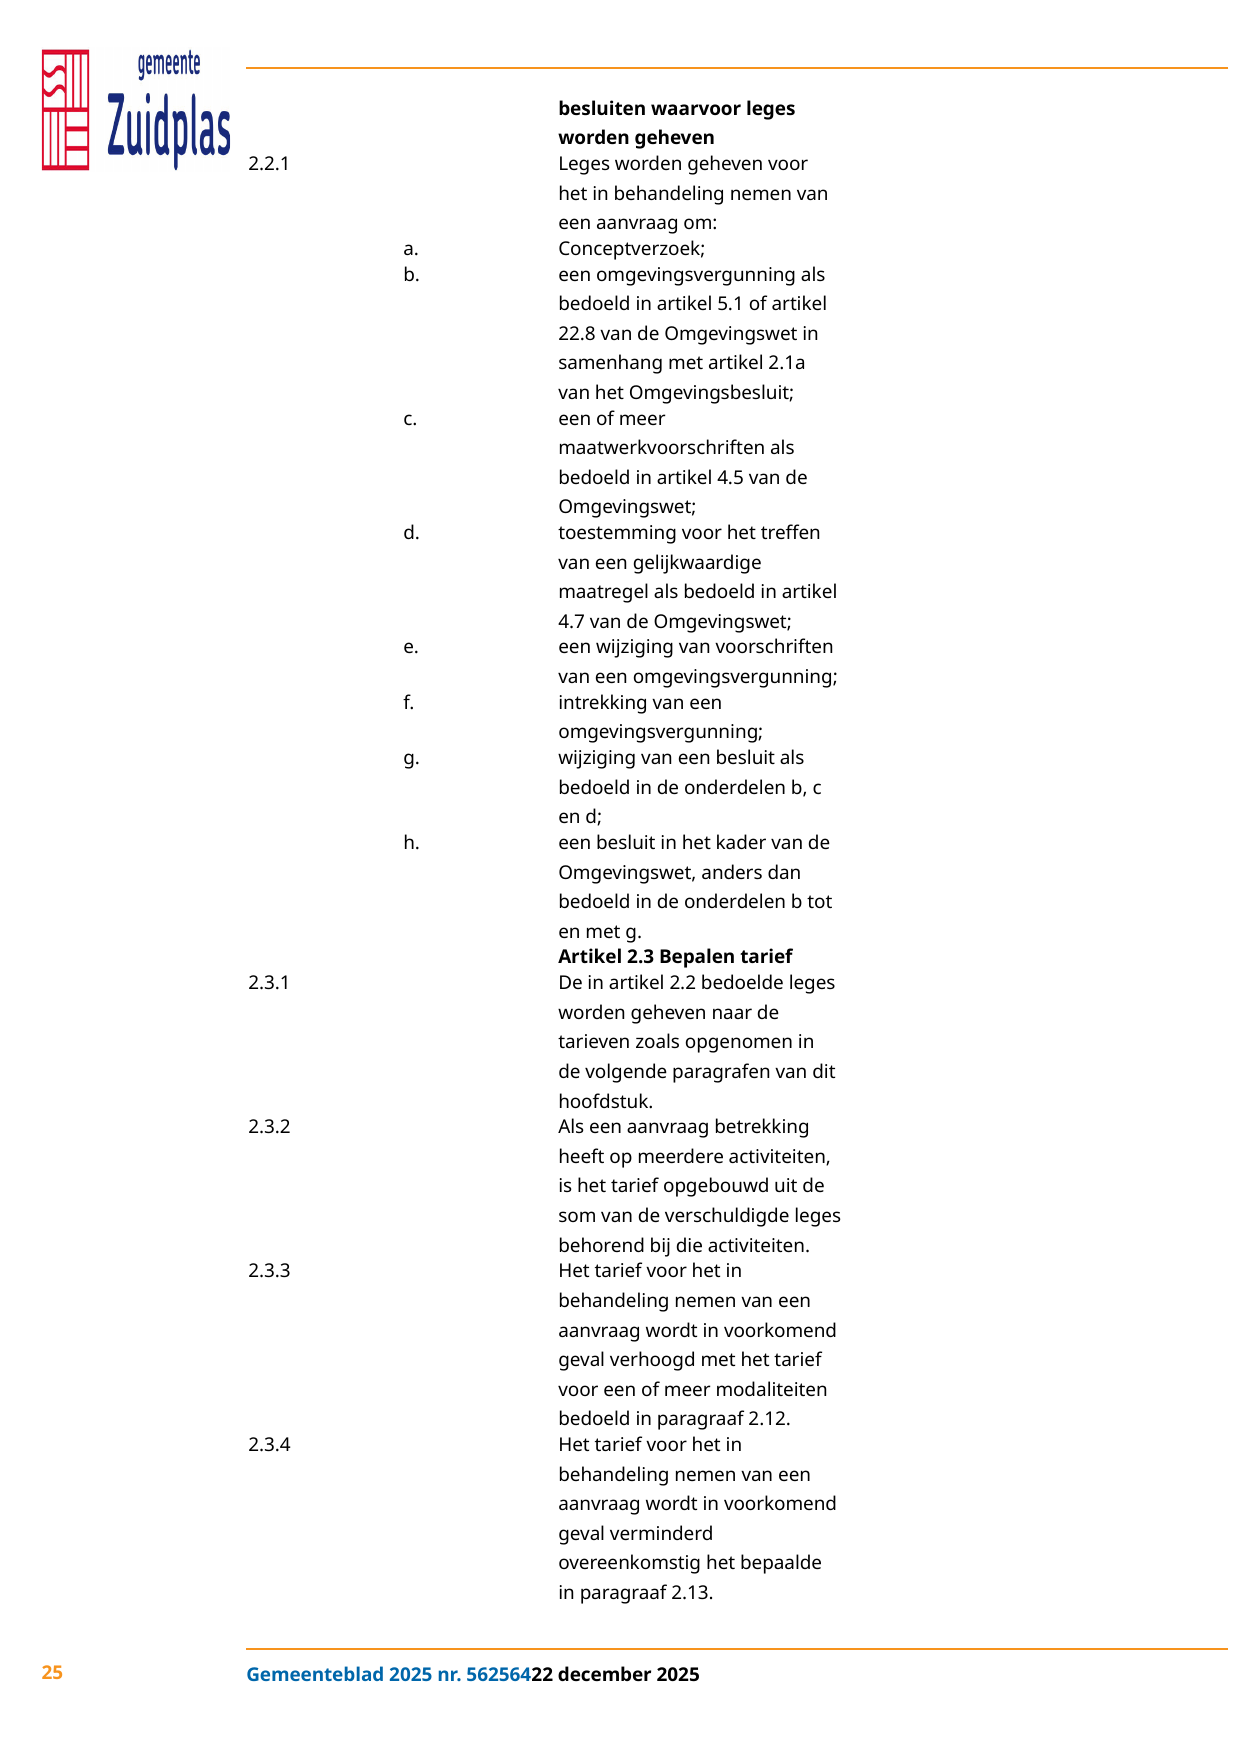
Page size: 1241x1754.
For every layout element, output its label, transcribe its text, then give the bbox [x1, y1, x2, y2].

table_cell e. [403, 634, 558, 689]
table_cell c. [403, 405, 558, 519]
table_cell wijziging van een besluit als bedoeld in de onderdelen b, c en d; [558, 744, 841, 829]
table_cell [841, 405, 996, 519]
table_cell [403, 150, 558, 235]
table_cell [996, 405, 1152, 519]
table_cell [248, 634, 403, 689]
table_cell toestemming voor het treffen van een gelijkwaardige maatregel als bedoeld in artikel 4.7 van de Omgevingswet; [558, 519, 841, 634]
table_cell [841, 235, 996, 261]
table_cell a. [403, 235, 558, 261]
table_cell [841, 970, 996, 1113]
table_cell Het tarief voor het in behandeling nemen van een aanvraag wordt in voorkomend geval verminderd overeenkomstig het bepaalde in paragraaf 2.13. [558, 1431, 841, 1605]
table_cell [841, 829, 996, 944]
table_cell De in artikel 2.2 bedoelde leges worden geheven naar de tarieven zoals opgenomen in de volgende paragrafen van dit hoofdstuk. [558, 970, 841, 1113]
table_cell [841, 150, 996, 235]
table_cell een wijziging van voorschriften van een omgevingsvergunning; [558, 634, 841, 689]
table_cell [248, 829, 403, 944]
table_cell [248, 944, 403, 969]
table_cell [996, 944, 1152, 969]
table_cell [841, 1431, 996, 1605]
table_cell Artikel 2.3 Bepalen tarief [558, 944, 841, 969]
table_cell [996, 829, 1152, 944]
table_cell [403, 970, 558, 1113]
table_cell [996, 150, 1152, 235]
table_cell 2.3.3 [248, 1258, 403, 1431]
table_cell [841, 689, 996, 744]
table_cell 2.3.2 [248, 1114, 403, 1258]
table_cell [841, 1114, 996, 1258]
table_cell [996, 261, 1152, 405]
table_cell [841, 744, 996, 829]
table_cell [248, 405, 403, 519]
table_cell h. [403, 829, 558, 944]
table_cell [248, 519, 403, 634]
table_cell [841, 1258, 996, 1431]
table_cell [403, 1431, 558, 1605]
table_cell [248, 235, 403, 261]
table_cell [841, 261, 996, 405]
table_cell [996, 634, 1152, 689]
table_cell b. [403, 261, 558, 405]
table_cell [841, 944, 996, 969]
table_cell Het tarief voor het in behandeling nemen van een aanvraag wordt in voorkomend geval verhoogd met het tarief voor een of meer modaliteiten bedoeld in paragraaf 2.12. [558, 1258, 841, 1431]
table_cell [996, 519, 1152, 634]
table_cell [403, 944, 558, 969]
table_cell 2.2.1 [248, 150, 403, 235]
table_cell f. [403, 689, 558, 744]
table_cell 2.3.4 [248, 1431, 403, 1605]
table_cell [248, 744, 403, 829]
table_cell [841, 95, 996, 150]
table_cell [403, 1258, 558, 1431]
table_cell [248, 95, 403, 150]
table_cell een of meer maatwerkvoorschriften als bedoeld in artikel 4.5 van de Omgevingswet; [558, 405, 841, 519]
table_cell [403, 1114, 558, 1258]
table_cell [403, 95, 558, 150]
table_cell 2.3.1 [248, 970, 403, 1113]
table_cell [996, 235, 1152, 261]
table_cell [841, 634, 996, 689]
table_cell Conceptverzoek; [558, 235, 841, 261]
table_cell g. [403, 744, 558, 829]
table_cell [996, 1431, 1152, 1605]
table_cell Leges worden geheven voor het in behandeling nemen van een aanvraag om: [558, 150, 841, 235]
table_cell [996, 1258, 1152, 1431]
table_cell intrekking van een omgevingsvergunning; [558, 689, 841, 744]
table_cell [996, 970, 1152, 1113]
table_cell besluiten waarvoor leges worden geheven [558, 95, 841, 150]
table_cell [996, 1114, 1152, 1258]
picture [41, 47, 231, 172]
table_cell [996, 95, 1152, 150]
table_cell [841, 519, 996, 634]
table_cell een besluit in het kader van de Omgevingswet, anders dan bedoeld in de onderdelen b tot en met g. [558, 829, 841, 944]
table_cell [248, 689, 403, 744]
table_cell d. [403, 519, 558, 634]
table_cell Als een aanvraag betrekking heeft op meerdere activiteiten, is het tarief opgebouwd uit de som van de verschuldigde leges behorend bij die activiteiten. [558, 1114, 841, 1258]
table_cell [996, 689, 1152, 744]
table_cell een omgevingsvergunning als bedoeld in artikel 5.1 of artikel 22.8 van de Omgevingswet in samenhang met artikel 2.1a van het Omgevingsbesluit; [558, 261, 841, 405]
table_cell [248, 261, 403, 405]
table_cell [996, 744, 1152, 829]
